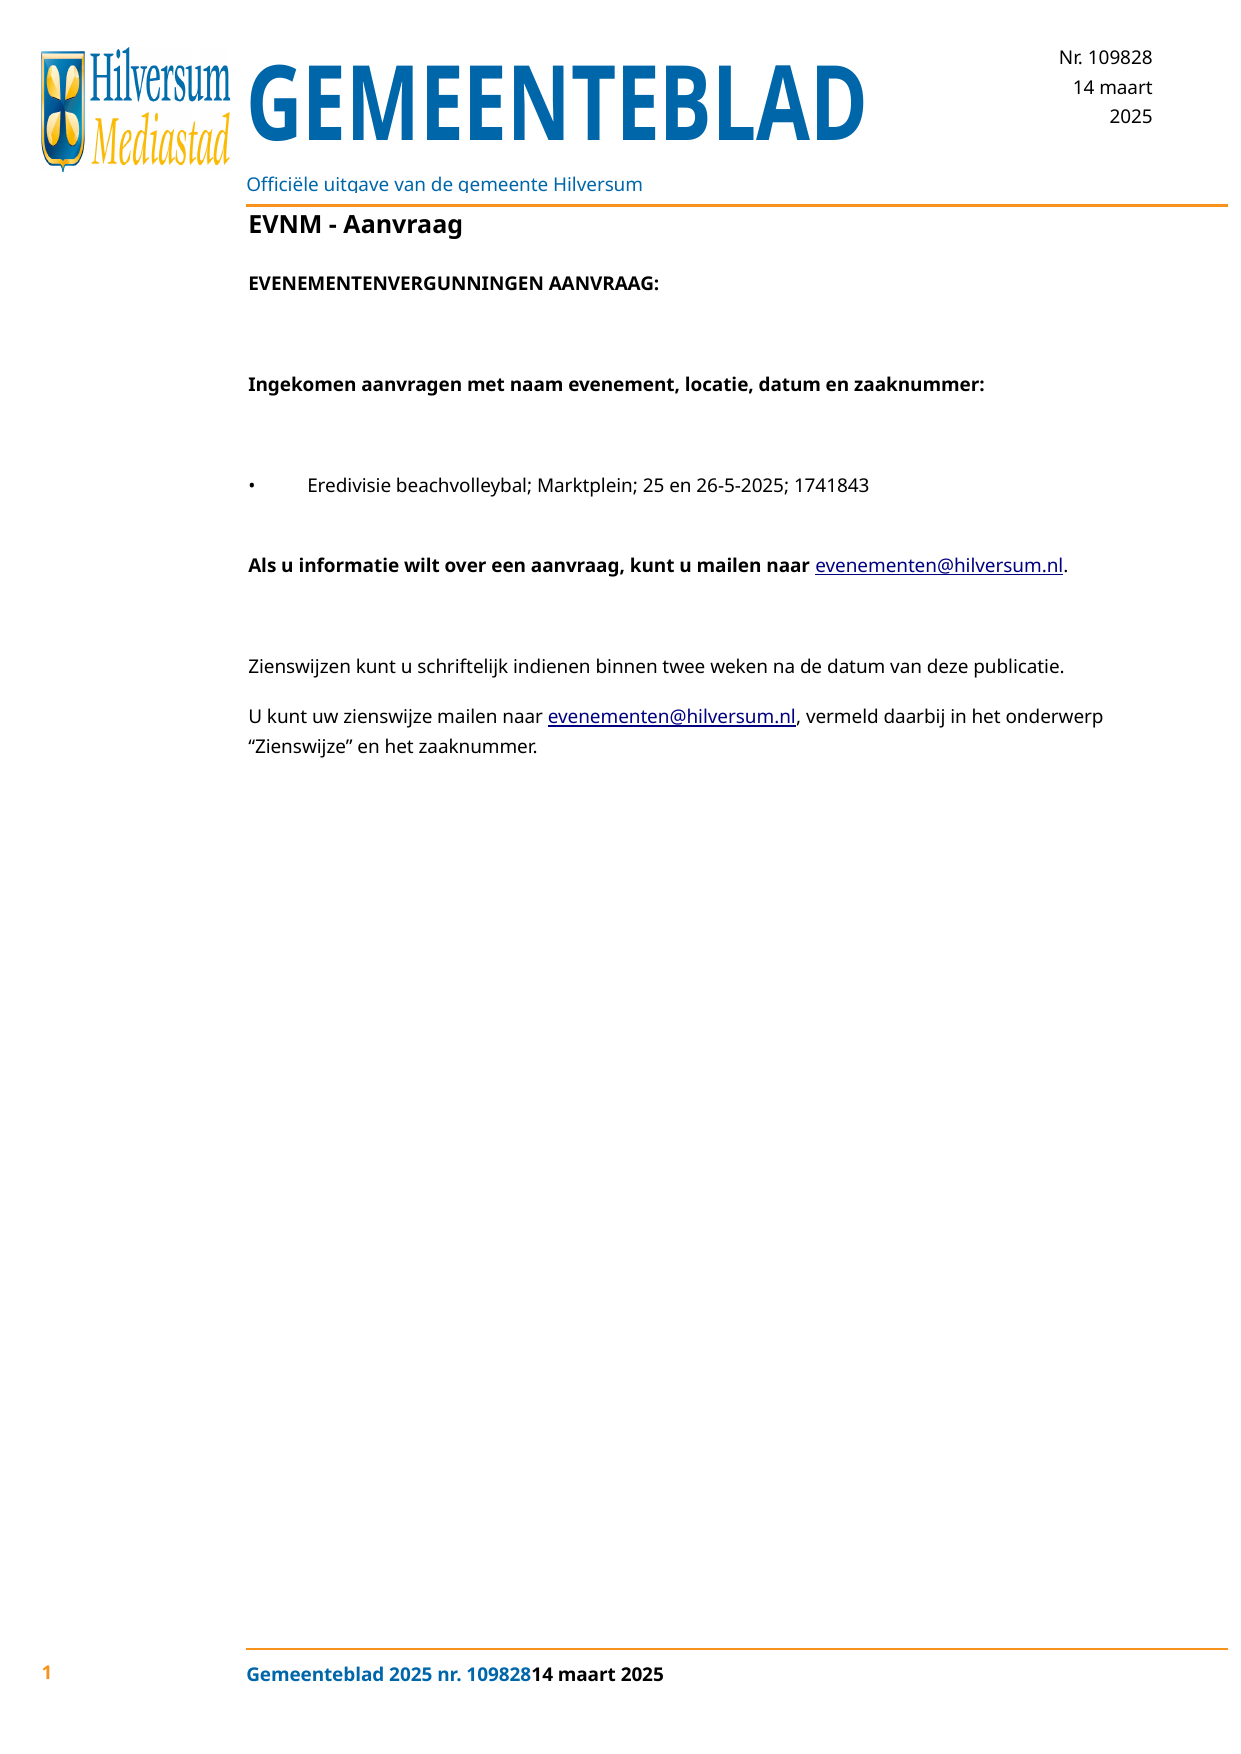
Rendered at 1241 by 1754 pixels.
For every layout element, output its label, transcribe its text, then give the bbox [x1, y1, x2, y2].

text EVENEMENTENVERGUNNINGEN AANVRAAG: [248, 270, 1152, 296]
text U kunt uw zienswijze mailen naar evenementen@hilversum.nl, vermeld daarbij in het onderwerp “Zienswijze” en het zaaknummer. [248, 703, 1152, 758]
text EVNM - Aanvraag [248, 207, 1152, 241]
picture [41, 47, 231, 172]
text Als u informatie wilt over een aanvraag, kunt u mailen naar evenementen@hilversum.nl. [248, 552, 1152, 578]
text Zienswijzen kunt u schriftelijk indienen binnen twee weken na de datum van deze publicatie. [248, 653, 1152, 678]
text Ingekomen aanvragen met naam evenement, locatie, datum en zaaknummer: [248, 371, 1152, 397]
list Eredivisie beachvolleybal; Marktplein; 25 en 26-5-2025; 1741843 [248, 472, 1152, 498]
